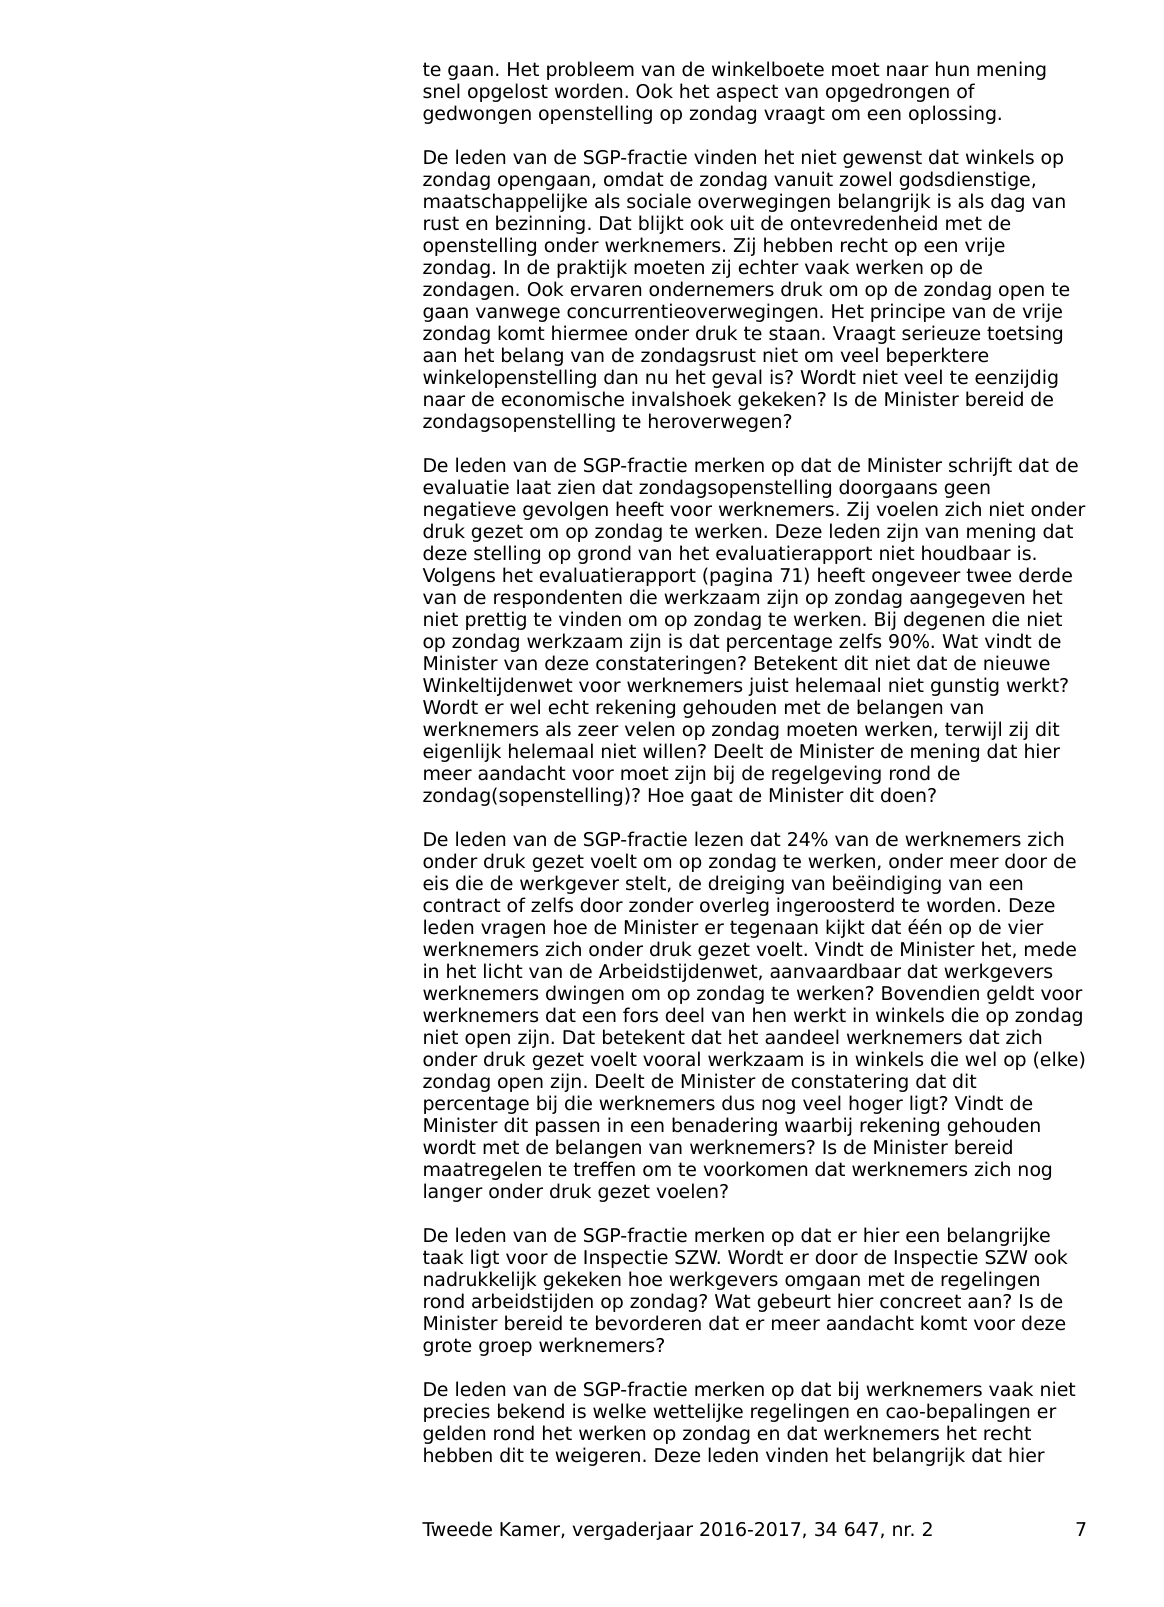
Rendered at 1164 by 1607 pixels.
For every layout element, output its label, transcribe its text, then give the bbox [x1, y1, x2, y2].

text De leden van de SGP-fractie vinden het niet gewenst dat winkels op zondag opengaan, omdat de zondag vanuit zowel godsdienstige, maatschappelijke als sociale overwegingen belangrijk is als dag van rust en bezinning. Dat blijkt ook uit de ontevredenheid met de openstelling onder werknemers. Zij hebben recht op een vrije zondag. In de praktijk moeten zij echter vaak werken op de zondagen. Ook ervaren ondernemers druk om op de zondag open te gaan vanwege concurrentieoverwegingen. Het principe van de vrije zondag komt hiermee onder druk te staan. Vraagt serieuze toetsing aan het belang van de zondagsrust niet om veel beperktere winkelopenstelling dan nu het geval is? Wordt niet veel te eenzijdig naar de economische invalshoek gekeken? Is de Minister bereid de zondagsopenstelling te heroverwegen? [422, 147, 1087, 433]
text De leden van de SGP-fractie merken op dat er hier een belangrijke taak ligt voor de Inspectie SZW. Wordt er door de Inspectie SZW ook nadrukkelijk gekeken hoe werkgevers omgaan met de regelingen rond arbeidstijden op zondag? Wat gebeurt hier concreet aan? Is de Minister bereid te bevorderen dat er meer aandacht komt voor deze grote groep werknemers? [422, 1225, 1087, 1357]
text te gaan. Het probleem van de winkelboete moet naar hun mening snel opgelost worden. Ook het aspect van opgedrongen of gedwongen openstelling op zondag vraagt om een oplossing. [422, 59, 1087, 125]
text De leden van de SGP-fractie lezen dat 24% van de werknemers zich onder druk gezet voelt om op zondag te werken, onder meer door de eis die de werkgever stelt, de dreiging van beëindiging van een contract of zelfs door zonder overleg ingeroosterd te worden. Deze leden vragen hoe de Minister er tegenaan kijkt dat één op de vier werknemers zich onder druk gezet voelt. Vindt de Minister het, mede in het licht van de Arbeidstijdenwet, aanvaardbaar dat werkgevers werknemers dwingen om op zondag te werken? Bovendien geldt voor werknemers dat een fors deel van hen werkt in winkels die op zondag niet open zijn. Dat betekent dat het aandeel werknemers dat zich onder druk gezet voelt vooral werkzaam is in winkels die wel op (elke) zondag open zijn. Deelt de Minister de constatering dat dit percentage bij die werknemers dus nog veel hoger ligt? Vindt de Minister dit passen in een benadering waarbij rekening gehouden wordt met de belangen van werknemers? Is de Minister bereid maatregelen te treffen om te voorkomen dat werknemers zich nog langer onder druk gezet voelen? [422, 829, 1087, 1203]
text De leden van de SGP-fractie merken op dat de Minister schrijft dat de evaluatie laat zien dat zondagsopenstelling doorgaans geen negatieve gevolgen heeft voor werknemers. Zij voelen zich niet onder druk gezet om op zondag te werken. Deze leden zijn van mening dat deze stelling op grond van het evaluatierapport niet houdbaar is. Volgens het evaluatierapport (pagina 71) heeft ongeveer twee derde van de respondenten die werkzaam zijn op zondag aangegeven het niet prettig te vinden om op zondag te werken. Bij degenen die niet op zondag werkzaam zijn is dat percentage zelfs 90%. Wat vindt de Minister van deze constateringen? Betekent dit niet dat de nieuwe Winkeltijdenwet voor werknemers juist helemaal niet gunstig werkt? Wordt er wel echt rekening gehouden met de belangen van werknemers als zeer velen op zondag moeten werken, terwijl zij dit eigenlijk helemaal niet willen? Deelt de Minister de mening dat hier meer aandacht voor moet zijn bij de regelgeving rond de zondag(sopenstelling)? Hoe gaat de Minister dit doen? [422, 455, 1087, 807]
text De leden van de SGP-fractie merken op dat bij werknemers vaak niet precies bekend is welke wettelijke regelingen en cao-bepalingen er gelden rond het werken op zondag en dat werknemers het recht hebben dit te weigeren. Deze leden vinden het belangrijk dat hier [422, 1379, 1087, 1467]
